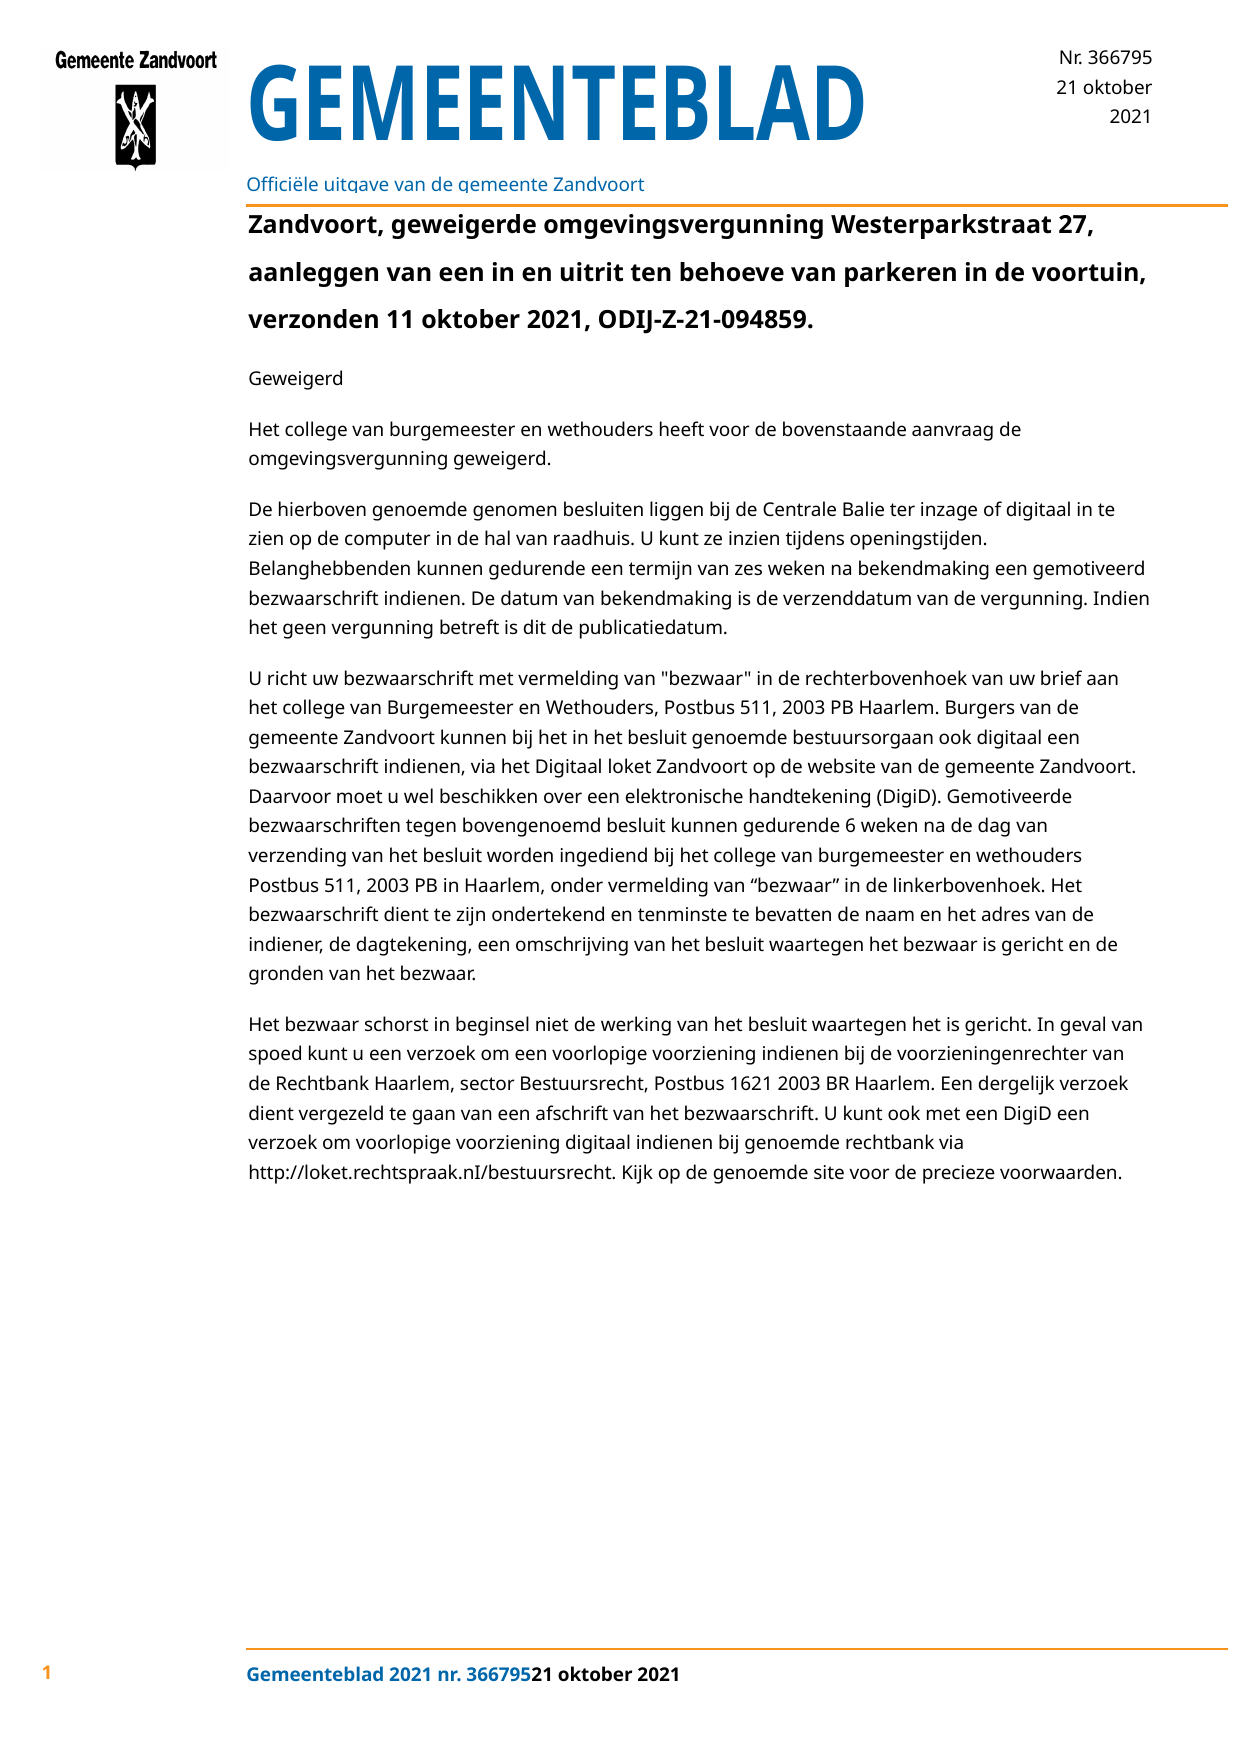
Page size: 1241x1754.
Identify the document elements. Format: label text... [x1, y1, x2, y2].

text Het college van burgemeester en wethouders heeft voor de bovenstaande aanvraag de omgevingsvergunning geweigerd. [248, 416, 1152, 471]
text Geweigerd [248, 366, 1152, 391]
text U richt uw bezwaarschrift met vermelding van "bezwaar" in de rechterbovenhoek van uw brief aan het college van Burgemeester en Wethouders, Postbus 511, 2003 PB Haarlem. Burgers van de gemeente Zandvoort kunnen bij het in het besluit genoemde bestuursorgaan ook digitaal een bezwaarschrift indienen, via het Digitaal loket Zandvoort op de website van de gemeente Zandvoort. Daarvoor moet u wel beschikken over een elektronische handtekening (DigiD). Gemotiveerde bezwaarschriften tegen bovengenoemd besluit kunnen gedurende 6 weken na de dag van verzending van het besluit worden ingediend bij het college van burgemeester en wethouders Postbus 511, 2003 PB in Haarlem, onder vermelding van “bezwaar” in de linkerbovenhoek. Het bezwaarschrift dient te zijn ondertekend en tenminste te bevatten de naam en het adres van de indiener, de dagtekening, een omschrijving van het besluit waartegen het bezwaar is gericht en de gronden van het bezwaar. [248, 665, 1152, 986]
picture [41, 47, 231, 172]
text De hierboven genoemde genomen besluiten liggen bij de Centrale Balie ter inzage of digitaal in te zien op de computer in de hal van raadhuis. U kunt ze inzien tijdens openingstijden. Belanghebbenden kunnen gedurende een termijn van zes weken na bekendmaking een gemotiveerd bezwaarschrift indienen. De datum van bekendmaking is de verzenddatum van de vergunning. Indien het geen vergunning betreft is dit de publicatiedatum. [248, 496, 1152, 640]
text Zandvoort, geweigerde omgevingsvergunning Westerparkstraat 27, aanleggen van een in en uitrit ten behoeve van parkeren in de voortuin, verzonden 11 oktober 2021, ODIJ-Z-21-094859. [248, 207, 1152, 336]
text Het bezwaar schorst in beginsel niet de werking van het besluit waartegen het is gericht. In geval van spoed kunt u een verzoek om een voorlopige voorziening indienen bij de voorzieningenrechter van de Rechtbank Haarlem, sector Bestuursrecht, Postbus 1621 2003 BR Haarlem. Een dergelijk verzoek dient vergezeld te gaan van een afschrift van het bezwaarschrift. U kunt ook met een DigiD een verzoek om voorlopige voorziening digitaal indienen bij genoemde rechtbank via http://loket.rechtspraak.nI/bestuursrecht. Kijk op de genoemde site voor de precieze voorwaarden. [248, 1011, 1152, 1184]
